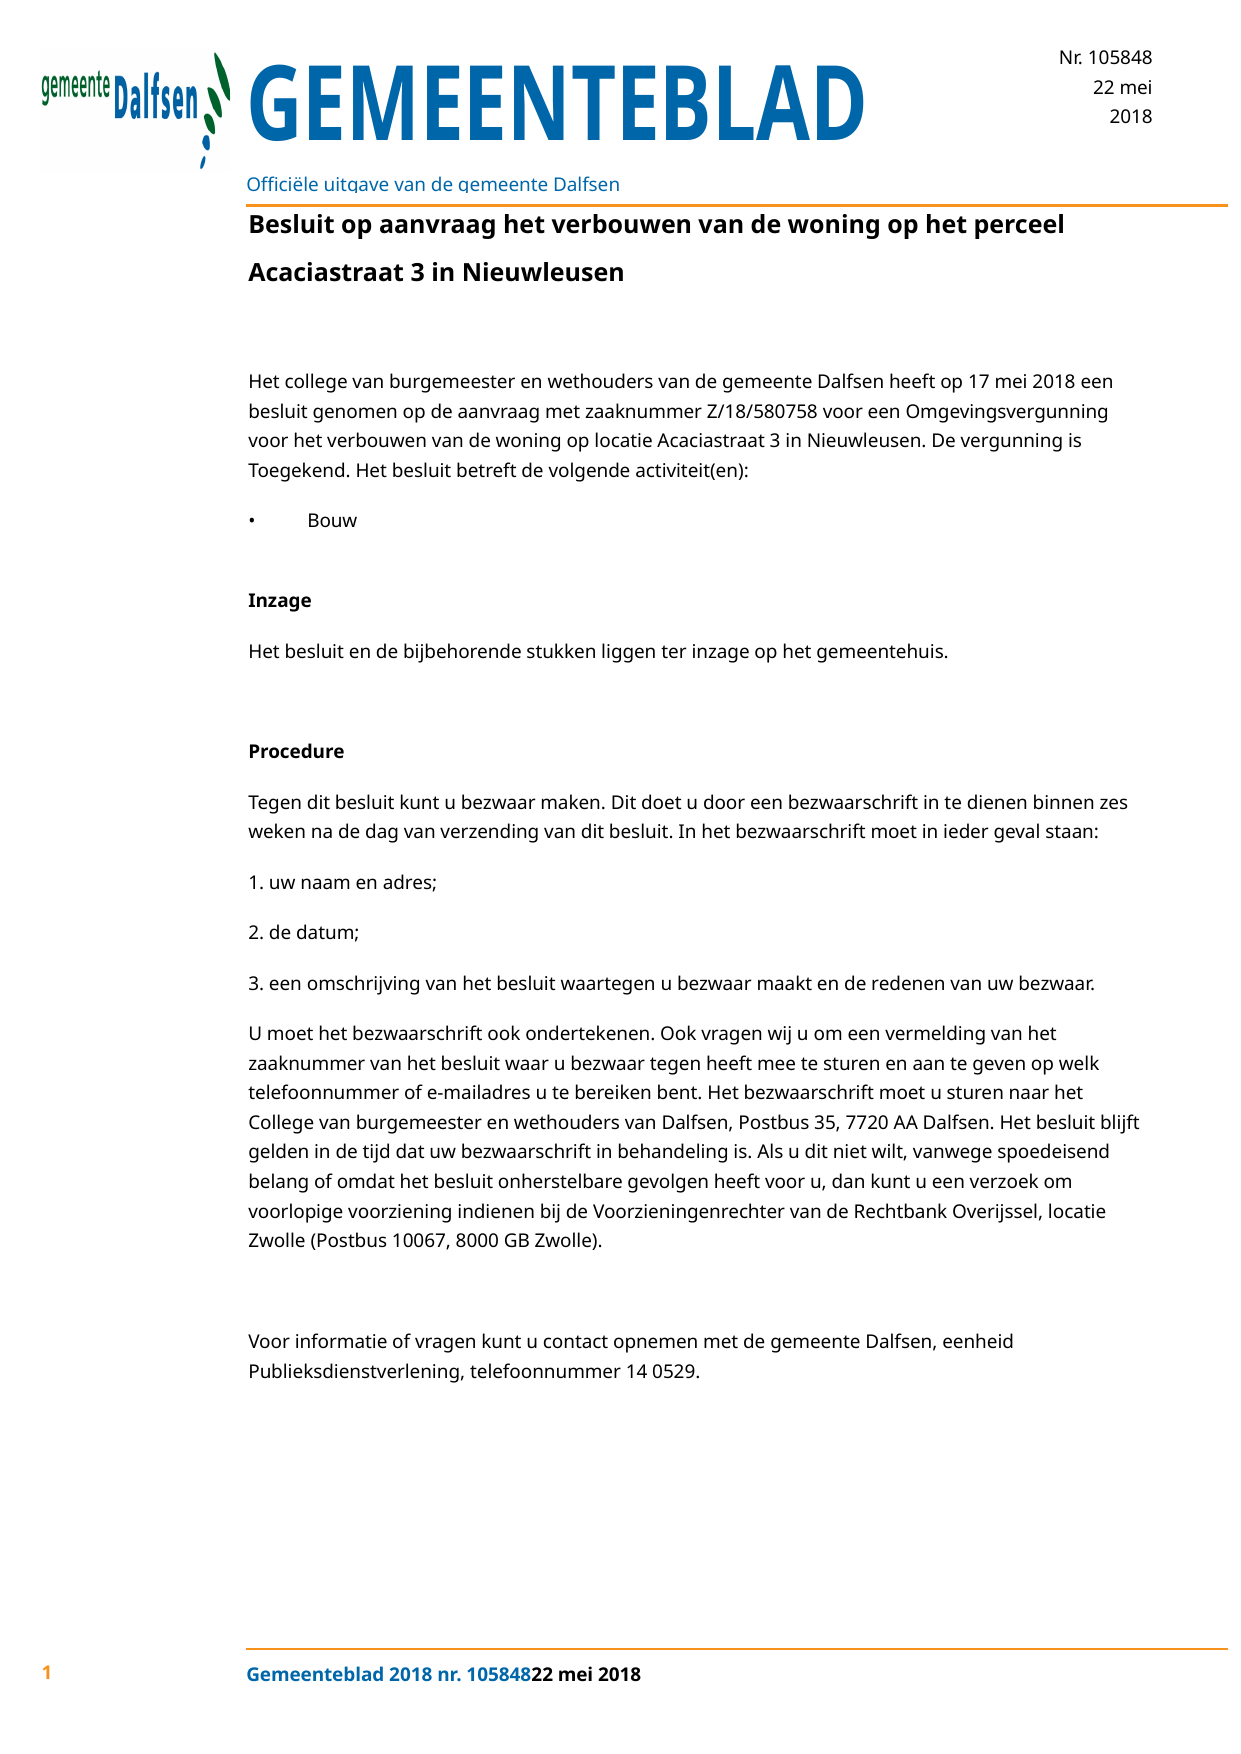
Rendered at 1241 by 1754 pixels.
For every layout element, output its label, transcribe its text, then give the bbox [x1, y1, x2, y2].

text 2. de datum; [248, 919, 1152, 945]
picture [41, 47, 231, 172]
text Procedure [248, 739, 1152, 764]
text 3. een omschrijving van het besluit waartegen u bezwaar maakt en de redenen van uw bezwaar. [248, 970, 1152, 996]
text 1. uw naam en adres; [248, 869, 1152, 895]
text Het besluit en de bijbehorende stukken liggen ter inzage op het gemeentehuis. [248, 638, 1152, 664]
text Voor informatie of vragen kunt u contact opnemen met de gemeente Dalfsen, eenheid Publieksdienstverlening, telefoonnummer 14 0529. [248, 1328, 1152, 1384]
text Het college van burgemeester en wethouders van de gemeente Dalfsen heeft op 17 mei 2018 een besluit genomen op de aanvraag met zaaknummer Z/18/580758 voor een Omgevingsvergunning voor het verbouwen van de woning op locatie Acaciastraat 3 in Nieuwleusen. De vergunning is Toegekend. Het besluit betreft de volgende activiteit(en): [248, 368, 1152, 483]
text Tegen dit besluit kunt u bezwaar maken. Dit doet u door een bezwaarschrift in te dienen binnen zes weken na de dag van verzending van dit besluit. In het bezwaarschrift moet in ieder geval staan: [248, 789, 1152, 844]
text U moet het bezwaarschrift ook ondertekenen. Ook vragen wij u om een vermelding van het zaaknummer van het besluit waar u bezwaar tegen heeft mee te sturen en aan te geven op welk telefoonnummer of e-mailadres u te bereiken bent. Het bezwaarschrift moet u sturen naar het College van burgemeester en wethouders van Dalfsen, Postbus 35, 7720 AA Dalfsen. Het besluit blijft gelden in de tijd dat uw bezwaarschrift in behandeling is. Als u dit niet wilt, vanwege spoedeisend belang of omdat het besluit onherstelbare gevolgen heeft voor u, dan kunt u een verzoek om voorlopige voorziening indienen bij de Voorzieningenrechter van de Rechtbank Overijssel, locatie Zwolle (Postbus 10067, 8000 GB Zwolle). [248, 1020, 1152, 1253]
text Besluit op aanvraag het verbouwen van de woning op het perceel Acaciastraat 3 in Nieuwleusen [248, 207, 1152, 288]
text Inzage [248, 587, 1152, 613]
list Bouw [248, 507, 1152, 533]
